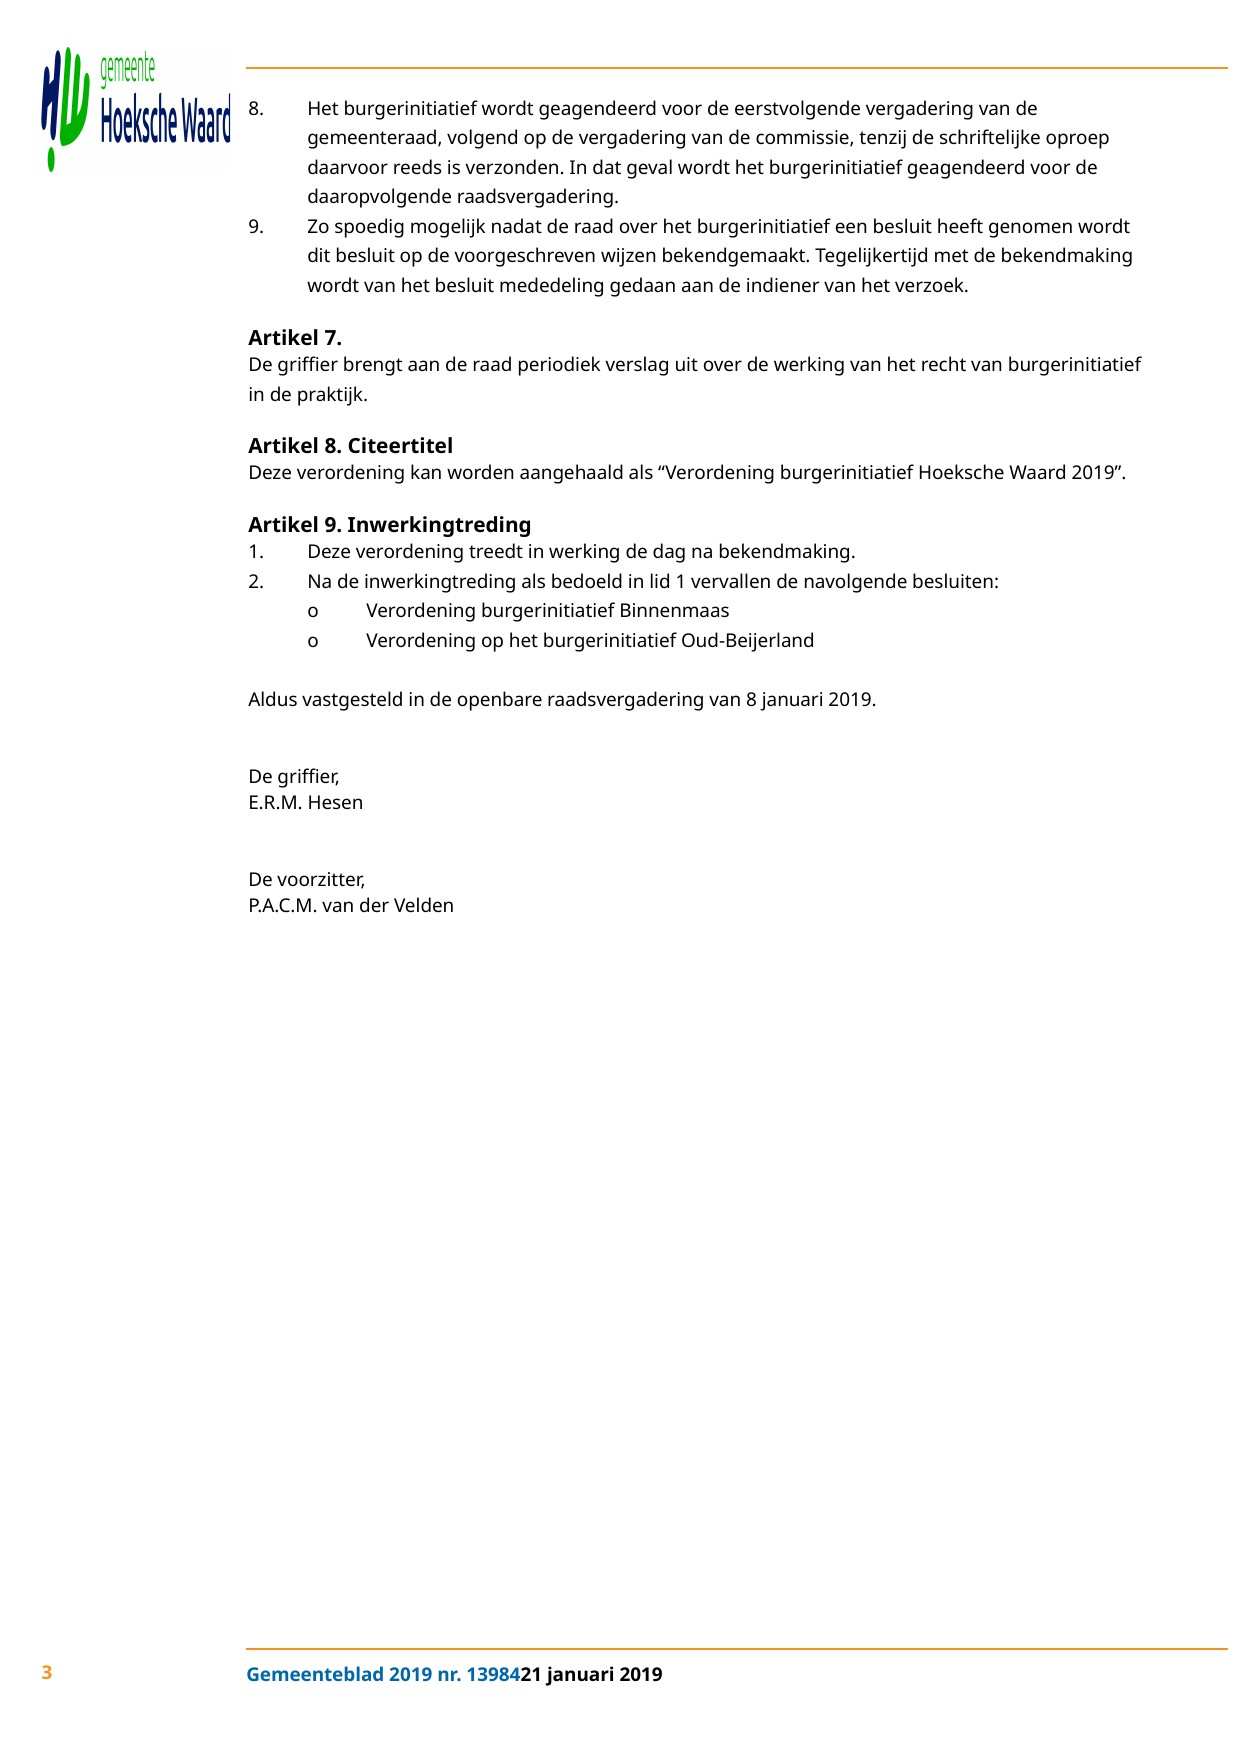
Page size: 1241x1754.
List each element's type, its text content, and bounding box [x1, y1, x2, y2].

list Deze verordening treedt in werking de dag na bekendmaking. [248, 538, 1152, 564]
text De voorzitter, [248, 866, 1152, 892]
text Deze verordening kan worden aangehaald als “Verordening burgerinitiatief Hoeksche Waard 2019”. [248, 459, 1152, 485]
text De griffier, [248, 763, 1152, 789]
text E.R.M. Hesen [248, 789, 1152, 815]
text Artikel 8. Citeertitel [248, 431, 1152, 459]
picture [41, 47, 231, 172]
text Artikel 9. Inwerkingtreding [248, 510, 1152, 538]
text De griffier brengt aan de raad periodiek verslag uit over de werking van het recht van burgerinitiatief in de praktijk. [248, 351, 1152, 406]
list Verordening burgerinitiatief Binnenmaas [307, 598, 1152, 623]
text Aldus vastgesteld in de openbare raadsvergadering van 8 januari 2019. [248, 686, 1152, 712]
list Na de inwerkingtreding als bedoeld in lid 1 vervallen de navolgende besluiten: [248, 568, 1152, 594]
list Zo spoedig mogelijk nadat de raad over het burgerinitiatief een besluit heeft genomen wordt dit besluit op de voorgeschreven wijzen bekendgemaakt. Tegelijkertijd met de bekendmaking wordt van het besluit mededeling gedaan aan de indiener van het verzoek. [248, 213, 1152, 298]
list Verordening op het burgerinitiatief Oud-Beijerland [307, 627, 1152, 653]
list Het burgerinitiatief wordt geagendeerd voor de eerstvolgende vergadering van de gemeenteraad, volgend op de vergadering van de commissie, tenzij de schriftelijke oproep daarvoor reeds is verzonden. In dat geval wordt het burgerinitiatief geagendeerd voor de daaropvolgende raadsvergadering. [248, 95, 1152, 209]
text P.A.C.M. van der Velden [248, 892, 1152, 918]
text Artikel 7. [248, 323, 1152, 351]
